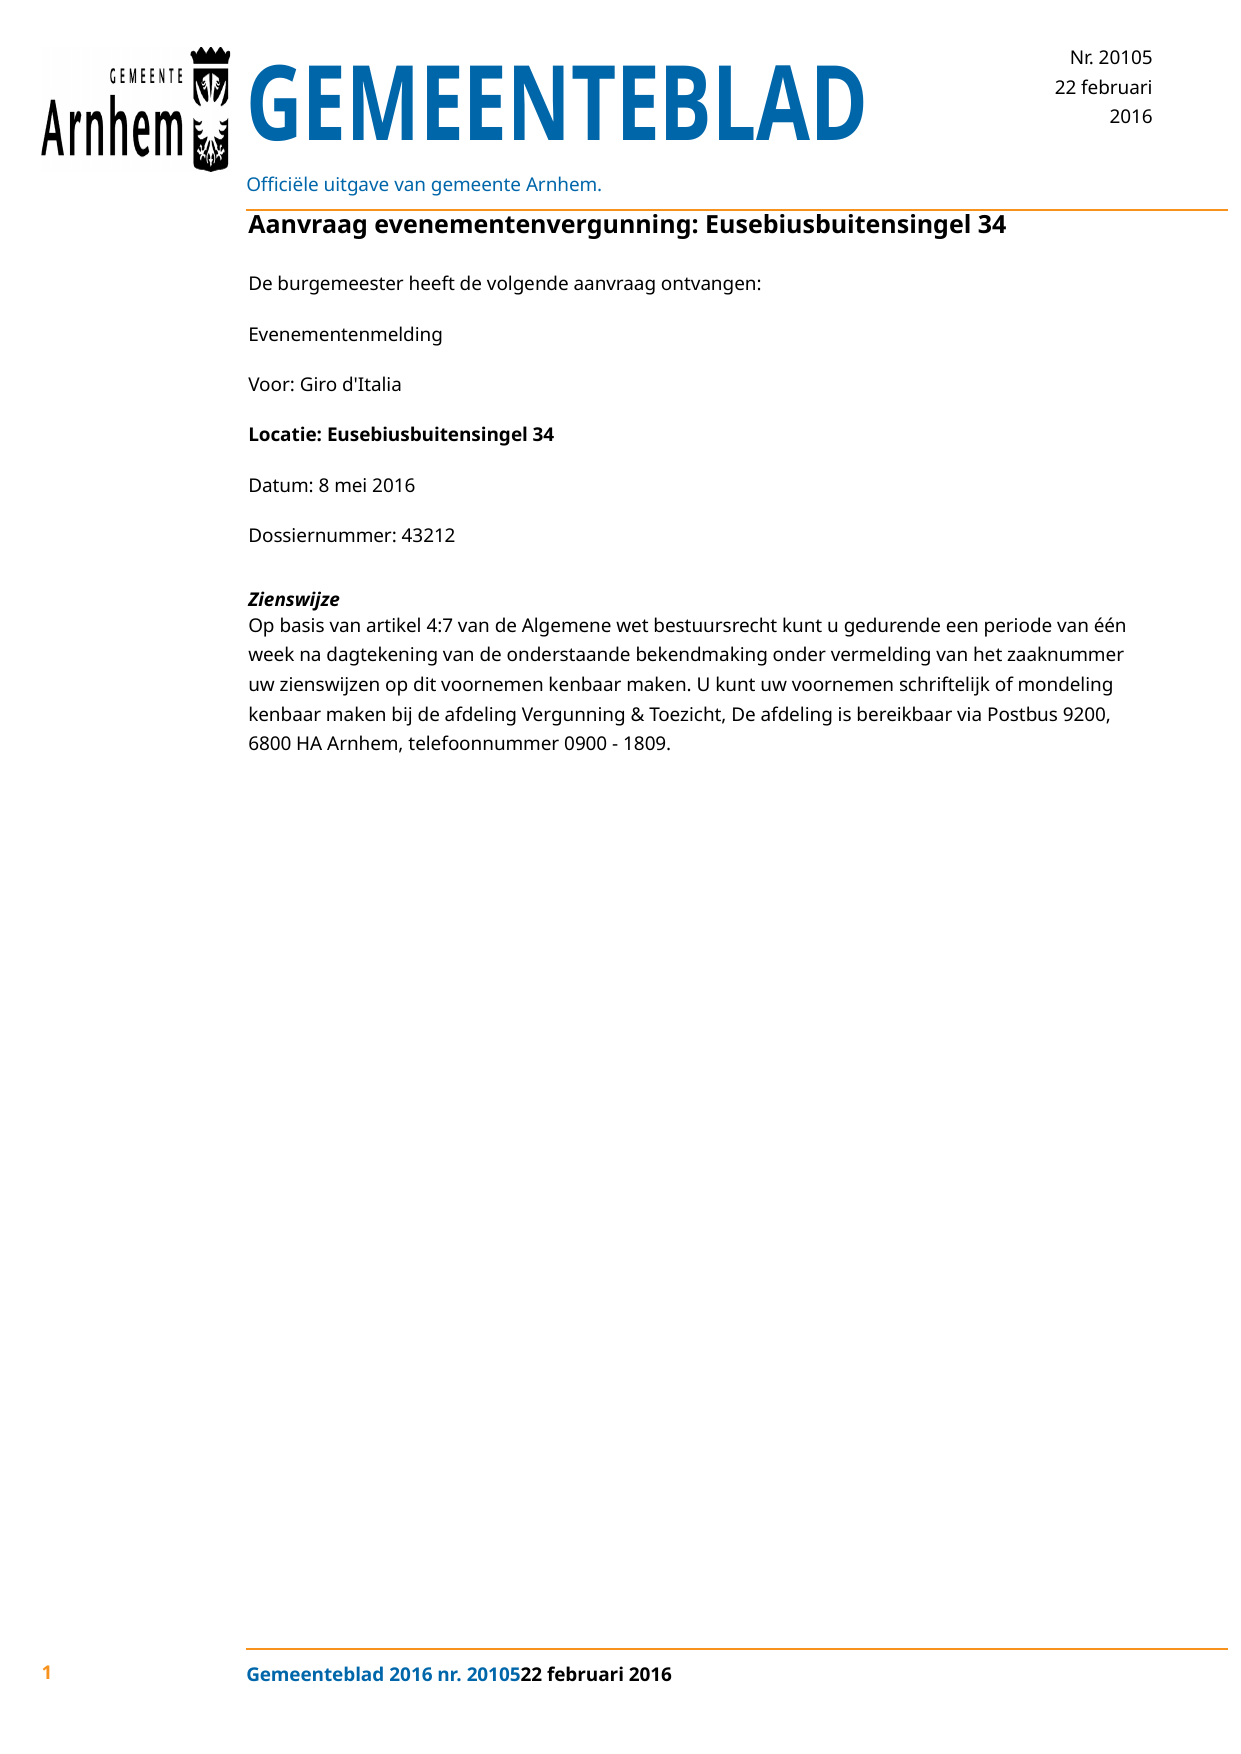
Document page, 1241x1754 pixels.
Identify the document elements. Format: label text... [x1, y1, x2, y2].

text Aanvraag evenementenvergunning: Eusebiusbuitensingel 34 [248, 211, 1152, 241]
text Evenementenmelding [248, 321, 1152, 346]
text Op basis van artikel 4:7 van de Algemene wet bestuursrecht kunt u gedurende een periode van één week na dagtekening van de onderstaande bekendmaking onder vermelding van het zaaknummer uw zienswijzen op dit voornemen kenbaar maken. U kunt uw voornemen schriftelijk of mondeling kenbaar maken bij de afdeling Vergunning & Toezicht, De afdeling is bereikbaar via Postbus 9200, 6800 HA Arnhem, telefoonnummer 0900 - 1809. [248, 612, 1152, 756]
text Voor: Giro d'Italia [248, 371, 1152, 397]
text Datum: 8 mei 2016 [248, 472, 1152, 498]
text Dossiernummer: 43212 [248, 522, 1152, 548]
picture [41, 47, 231, 172]
text De burgemeester heeft de volgende aanvraag ontvangen: [248, 270, 1152, 296]
text Zienswijze [248, 586, 1152, 612]
text Locatie: Eusebiusbuitensingel 34 [248, 422, 1152, 447]
